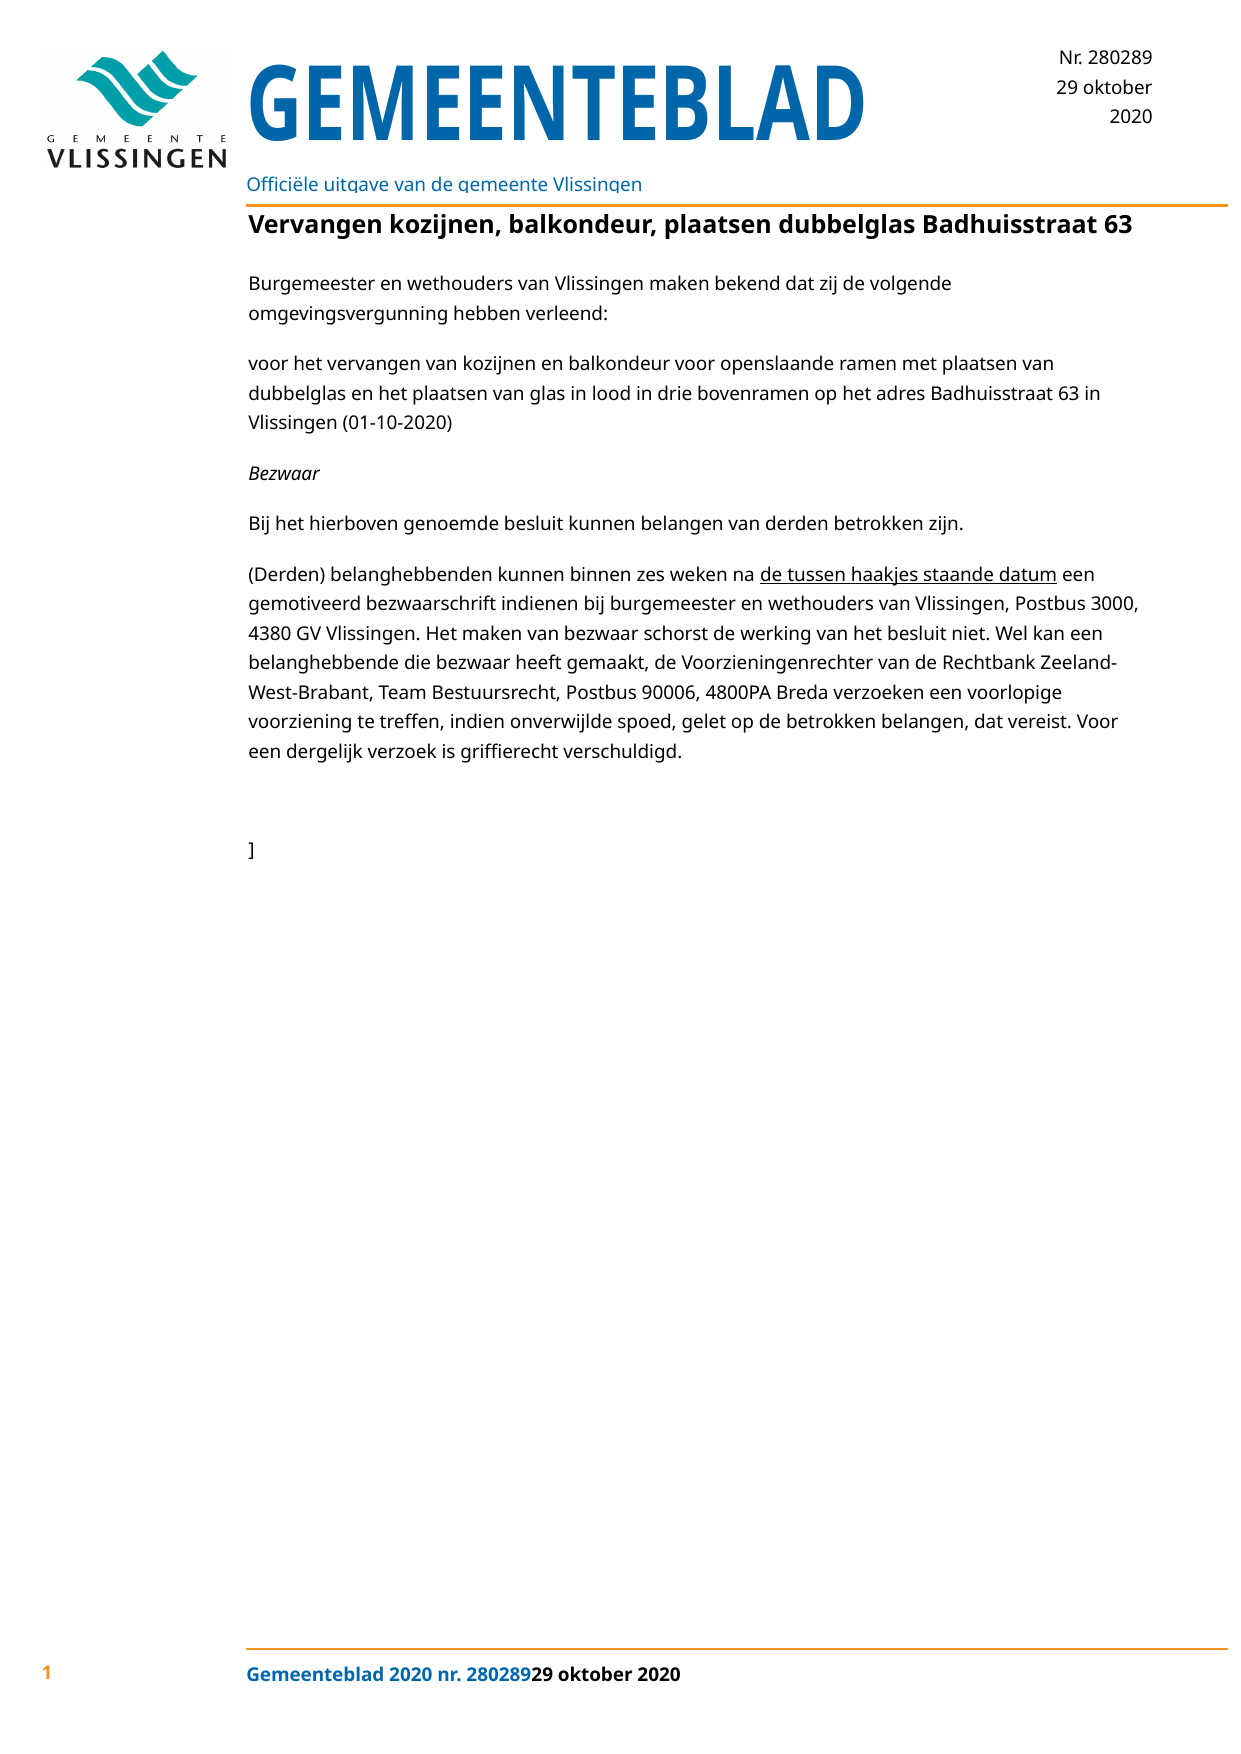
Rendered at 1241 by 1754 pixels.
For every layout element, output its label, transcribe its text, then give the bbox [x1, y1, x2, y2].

text Bij het hierboven genoemde besluit kunnen belangen van derden betrokken zijn. [248, 510, 1152, 536]
text Vervangen kozijnen, balkondeur, plaatsen dubbelglas Badhuisstraat 63 [248, 207, 1152, 241]
picture [41, 47, 231, 172]
text Bezwaar [248, 460, 1152, 486]
text (Derden) belanghebbenden kunnen binnen zes weken na de tussen haakjes staande datum een gemotiveerd bezwaarschrift indienen bij burgemeester en wethouders van Vlissingen, Postbus 3000, 4380 GV Vlissingen. Het maken van bezwaar schorst de werking van het besluit niet. Wel kan een belanghebbende die bezwaar heeft gemaakt, de Voorzieningenrechter van de Rechtbank Zeeland-West-Brabant, Team Bestuursrecht, Postbus 90006, 4800PA Breda verzoeken een voorlopige voorziening te treffen, indien onverwijlde spoed, gelet op de betrokken belangen, dat vereist. Voor een dergelijk verzoek is griffierecht verschuldigd. [248, 561, 1152, 764]
text Burgemeester en wethouders van Vlissingen maken bekend dat zij de volgende omgevingsvergunning hebben verleend: [248, 270, 1152, 326]
text ] [248, 836, 1152, 862]
text voor het vervangen van kozijnen en balkondeur voor openslaande ramen met plaatsen van dubbelglas en het plaatsen van glas in lood in drie bovenramen op het adres Badhuisstraat 63 in Vlissingen (01-10-2020) [248, 350, 1152, 435]
